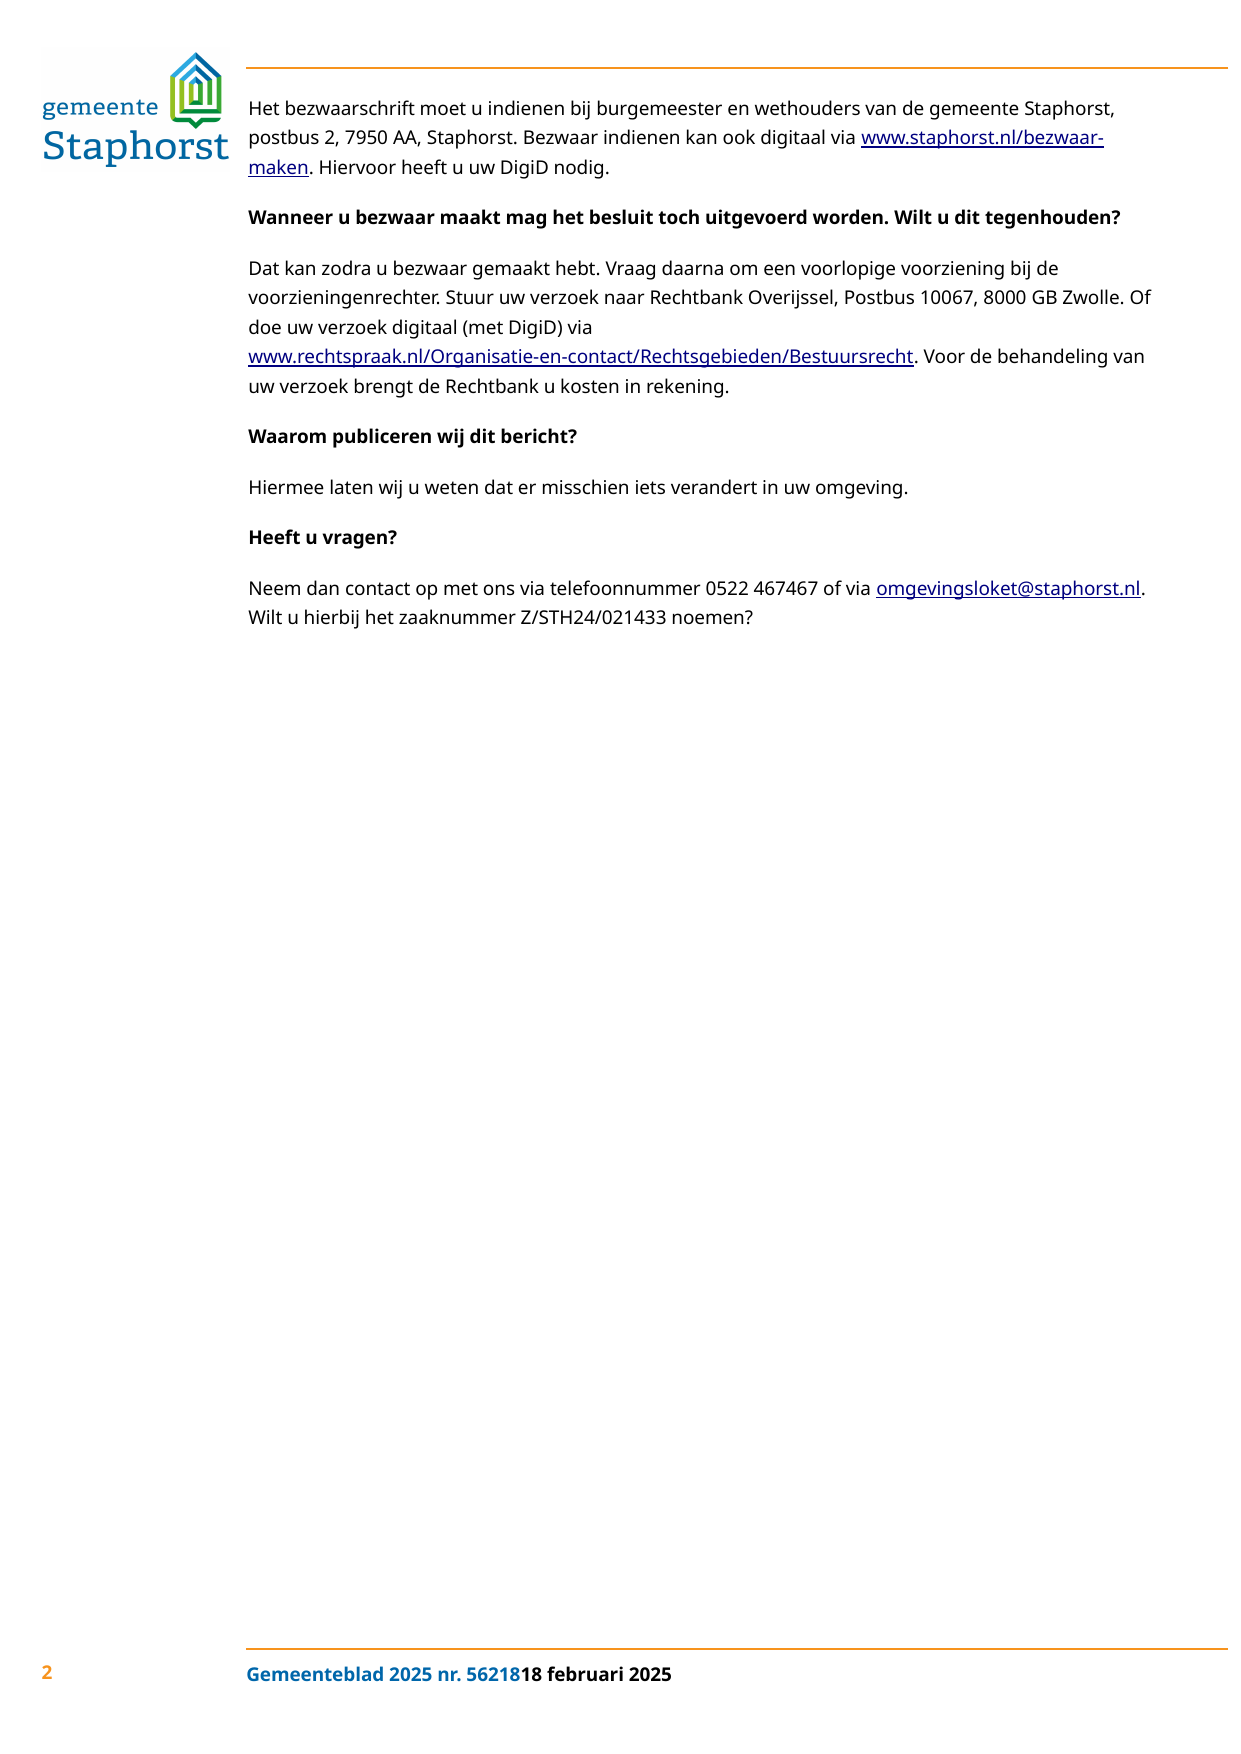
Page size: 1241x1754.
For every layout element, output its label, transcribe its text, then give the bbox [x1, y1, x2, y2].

text Het bezwaarschrift moet u indienen bij burgemeester en wethouders van de gemeente Staphorst, postbus 2, 7950 AA, Staphorst. Bezwaar indienen kan ook digitaal via www.staphorst.nl/bezwaar-maken. Hiervoor heeft u uw DigiD nodig. [248, 95, 1152, 180]
text Heeft u vragen? [248, 524, 1152, 550]
text Wanneer u bezwaar maakt mag het besluit toch uitgevoerd worden. Wilt u dit tegenhouden? [248, 204, 1152, 230]
picture [41, 47, 231, 172]
text Hiermee laten wij u weten dat er misschien iets verandert in uw omgeving. [248, 474, 1152, 500]
text Waarom publiceren wij dit bericht? [248, 423, 1152, 449]
text Dat kan zodra u bezwaar gemaakt hebt. Vraag daarna om een voorlopige voorziening bij de voorzieningenrechter. Stuur uw verzoek naar Rechtbank Overijssel, Postbus 10067, 8000 GB Zwolle. Of doe uw verzoek digitaal (met DigiD) via www.rechtspraak.nl/Organisatie-en-contact/Rechtsgebieden/Bestuursrecht. Voor de behandeling van uw verzoek brengt de Rechtbank u kosten in rekening. [248, 255, 1152, 399]
text Neem dan contact op met ons via telefoonnummer 0522 467467 of via omgevingsloket@staphorst.nl. Wilt u hierbij het zaaknummer Z/STH24/021433 noemen? [248, 575, 1152, 630]
